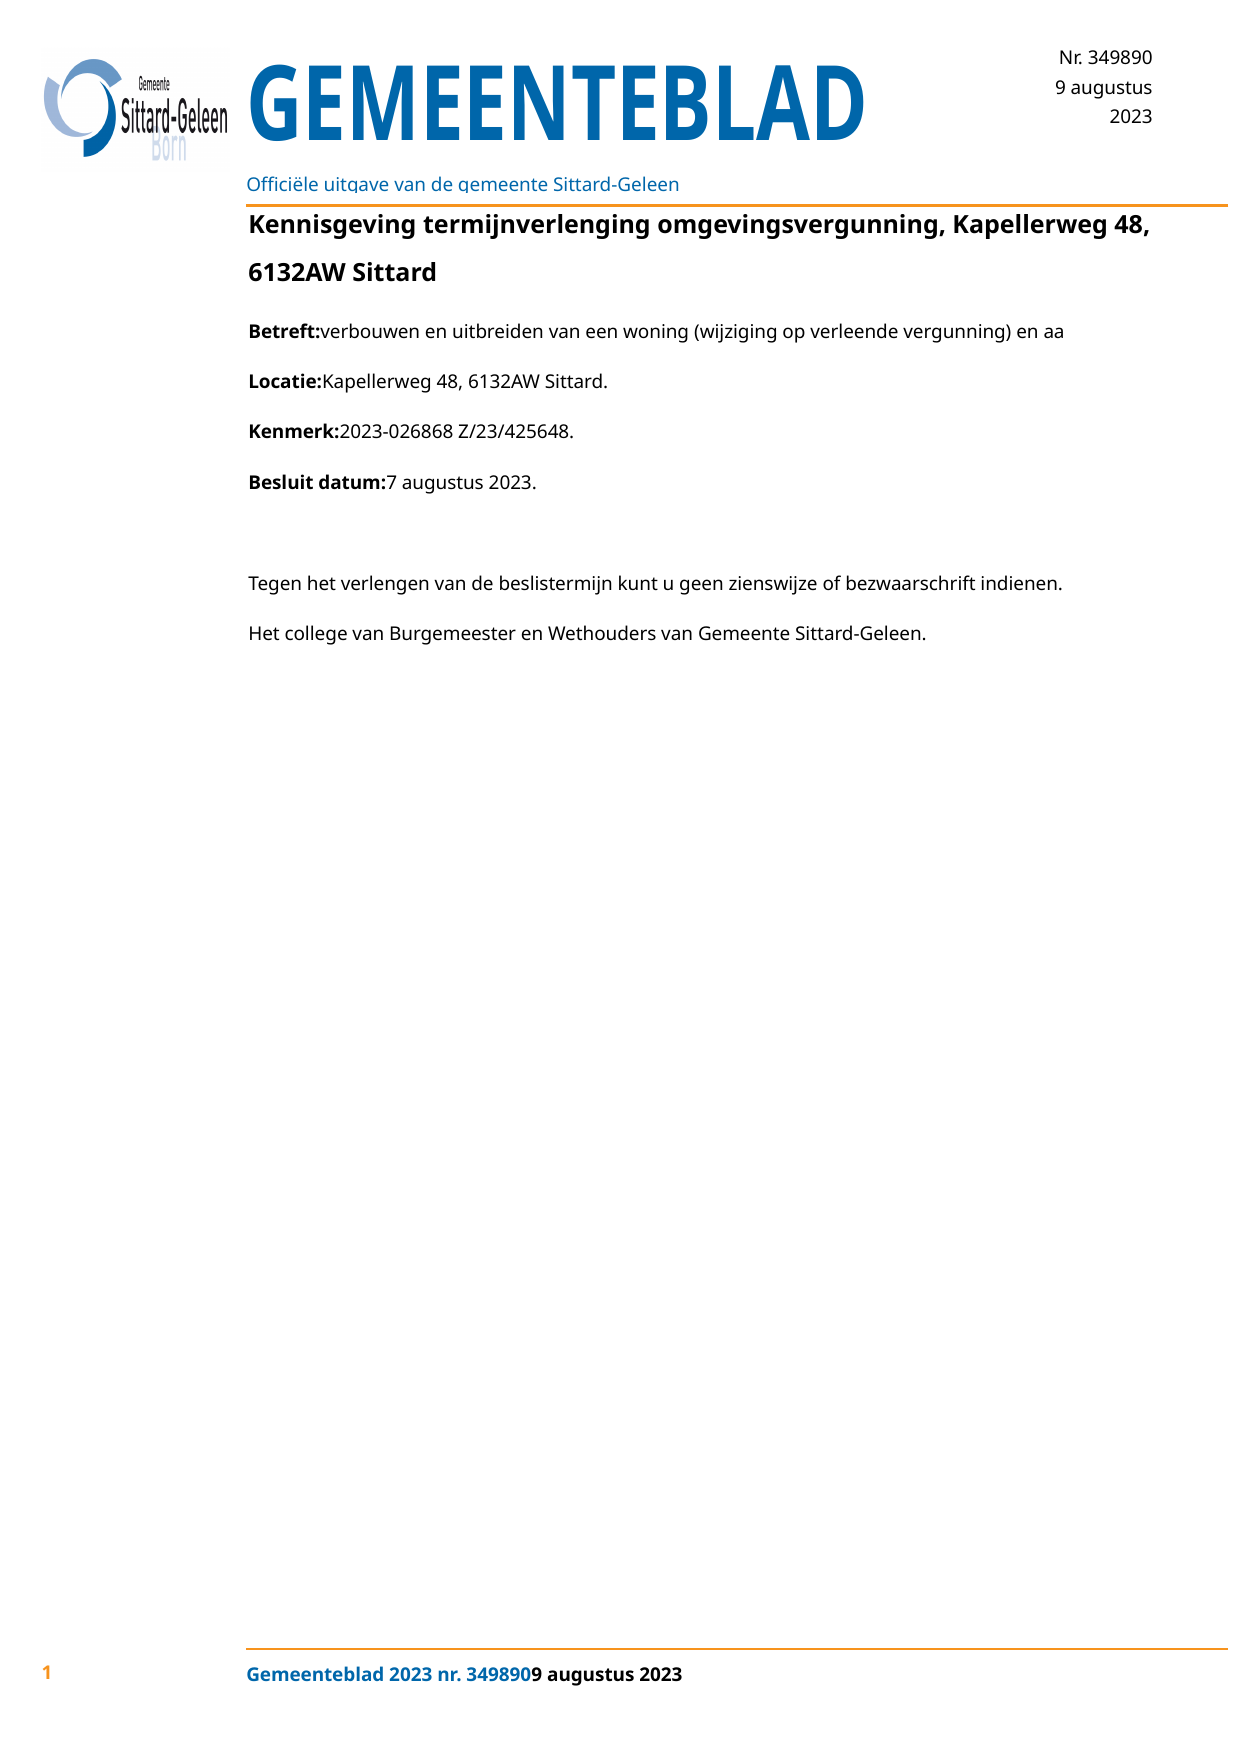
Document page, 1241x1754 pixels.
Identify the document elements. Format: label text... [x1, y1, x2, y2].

text Betreft:verbouwen en uitbreiden van een woning (wijziging op verleende vergunning) en aa [248, 318, 1152, 344]
picture [41, 47, 231, 172]
text Het college van Burgemeester en Wethouders van Gemeente Sittard-Geleen. [248, 620, 1152, 646]
text Kenmerk:2023-026868 Z/23/425648. [248, 419, 1152, 444]
text Besluit datum:7 augustus 2023. [248, 469, 1152, 495]
text Tegen het verlengen van de beslistermijn kunt u geen zienswijze of bezwaarschrift indienen. [248, 570, 1152, 596]
text Kennisgeving termijnverlenging omgevingsvergunning, Kapellerweg 48, 6132AW Sittard [248, 207, 1152, 288]
text Locatie:Kapellerweg 48, 6132AW Sittard. [248, 368, 1152, 394]
